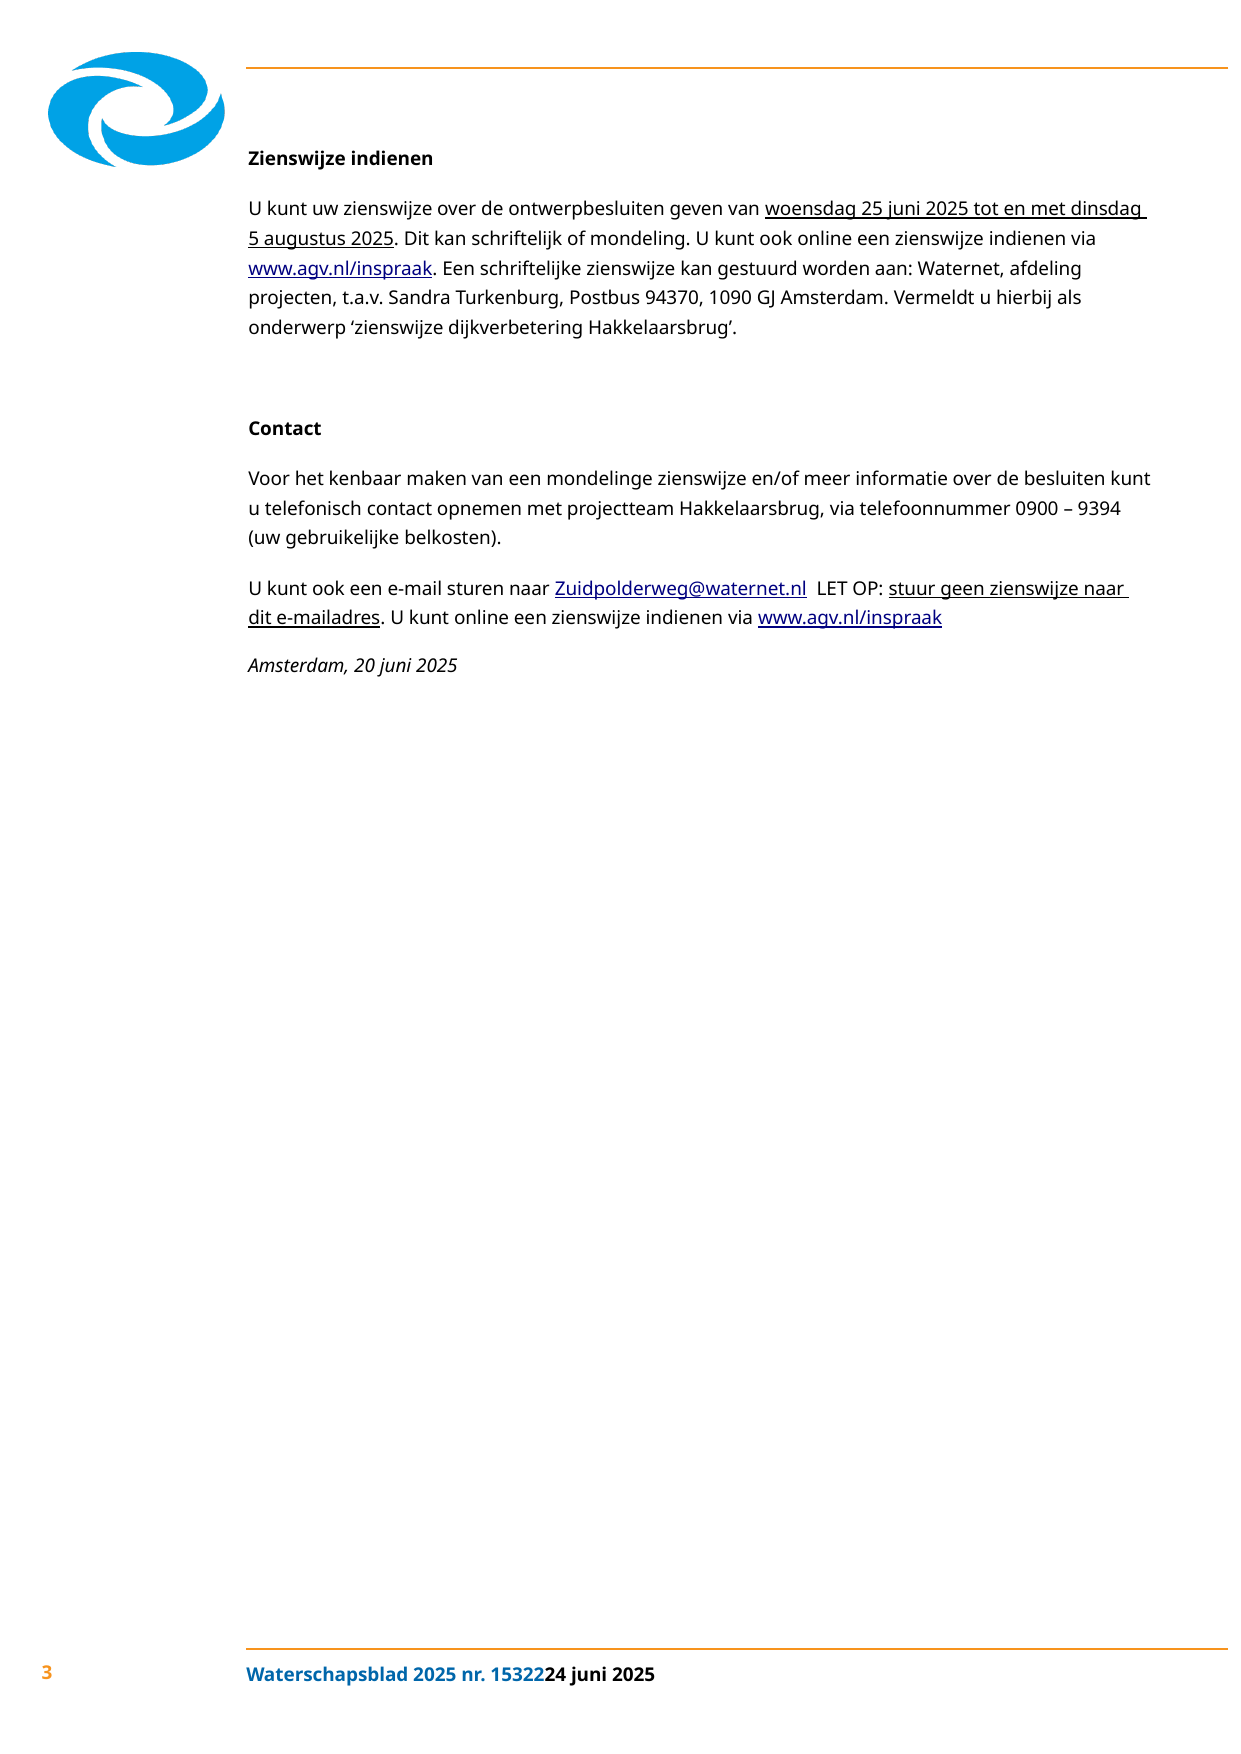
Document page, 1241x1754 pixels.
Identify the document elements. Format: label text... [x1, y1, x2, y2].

picture [41, 47, 231, 172]
text Amsterdam, 20 juni 2025 [248, 652, 1152, 678]
text U kunt ook een e-mail sturen naar Zuidpolderweg@waternet.nl LET OP: stuur geen zienswijze naar dit e-mailadres. U kunt online een zienswijze indienen via www.agv.nl/inspraak [248, 575, 1152, 630]
text Voor het kenbaar maken van een mondelinge zienswijze en/of meer informatie over de besluiten kunt u telefonisch contact opnemen met projectteam Hakkelaarsbrug, via telefoonnummer 0900 – 9394 (uw gebruikelijke belkosten). [248, 465, 1152, 550]
text Contact [248, 415, 1152, 441]
text U kunt uw zienswijze over de ontwerpbesluiten geven van woensdag 25 juni 2025 tot en met dinsdag 5 augustus 2025. Dit kan schriftelijk of mondeling. U kunt ook online een zienswijze indienen via www.agv.nl/inspraak. Een schriftelijke zienswijze kan gestuurd worden aan: Waternet, afdeling projecten, t.a.v. Sandra Turkenburg, Postbus 94370, 1090 GJ Amsterdam. Vermeldt u hierbij als onderwerp ‘zienswijze dijkverbetering Hakkelaarsbrug’. [248, 196, 1152, 340]
text Zienswijze indienen [248, 145, 1152, 171]
